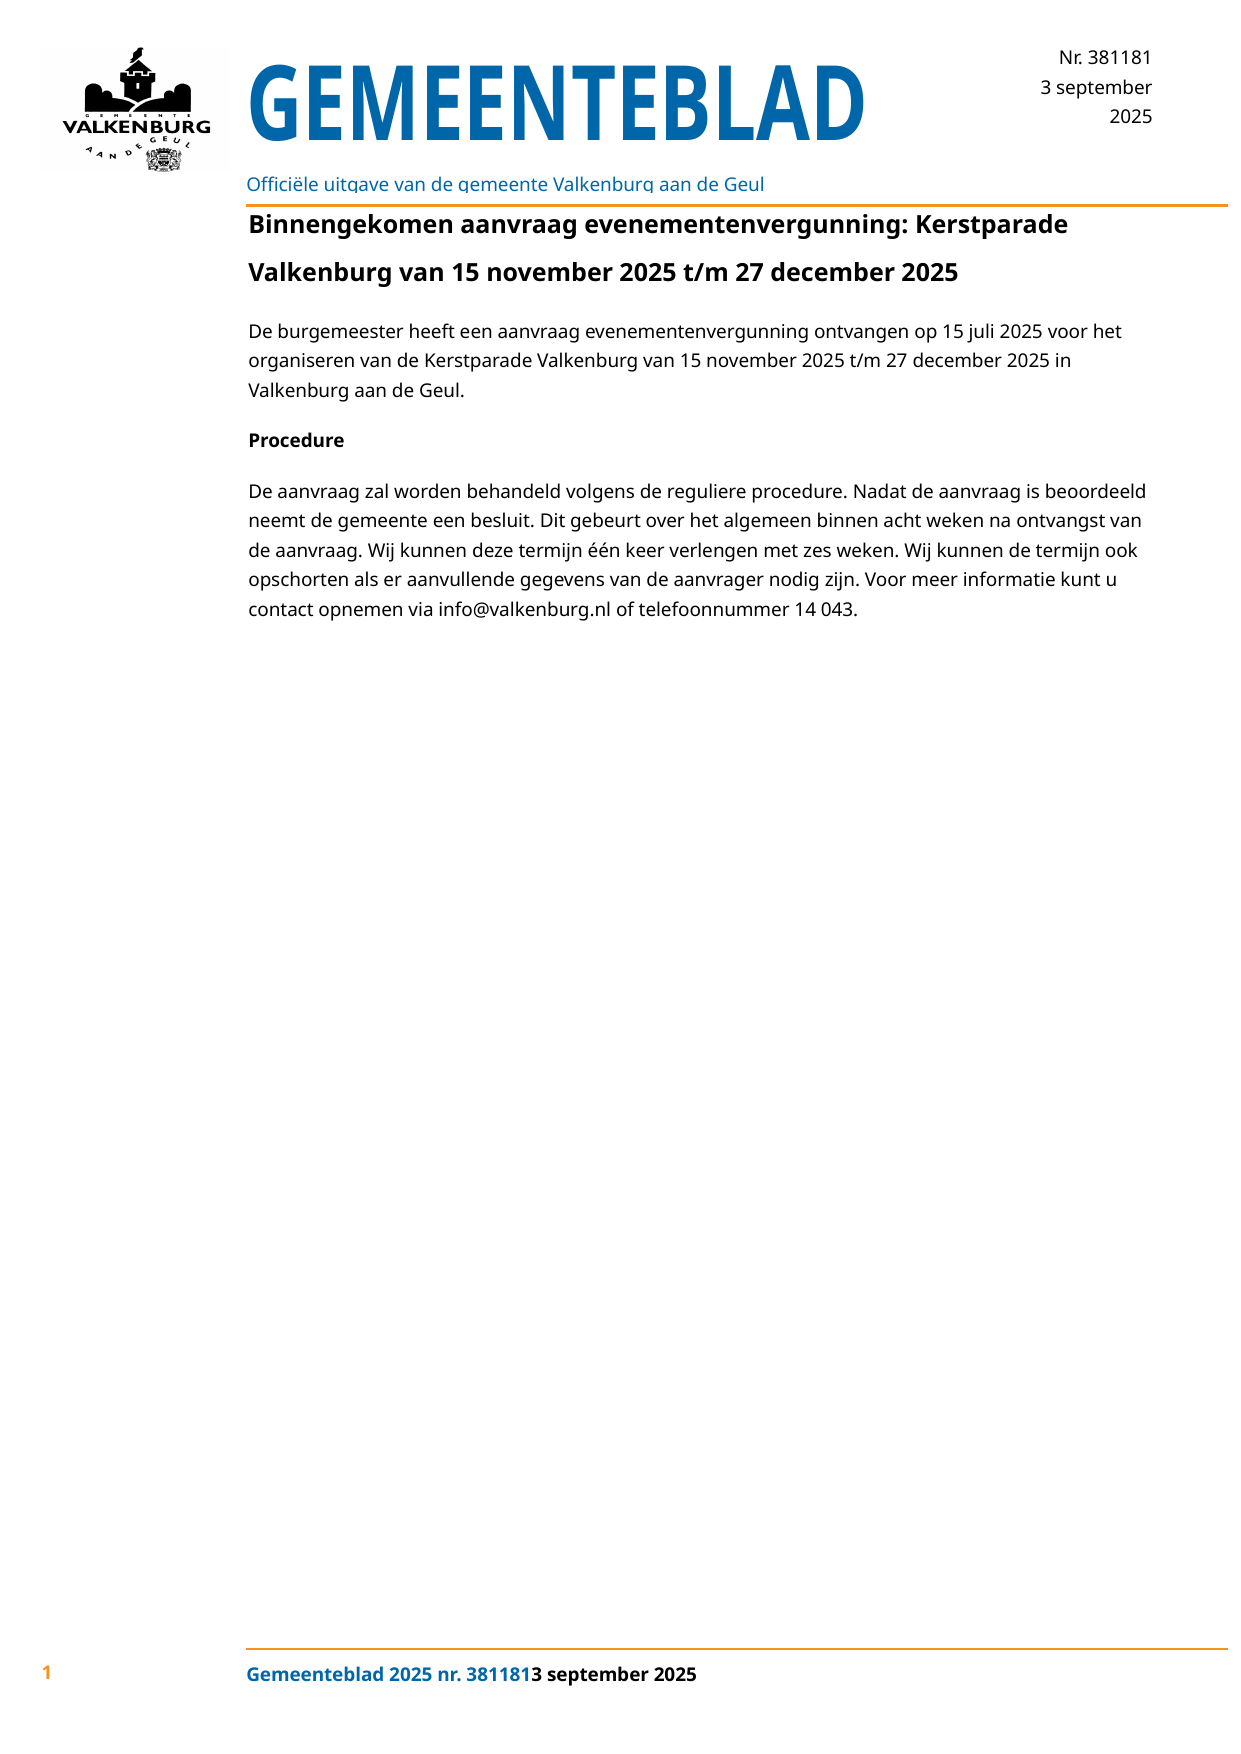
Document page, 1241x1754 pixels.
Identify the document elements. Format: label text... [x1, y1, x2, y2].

text Procedure [248, 427, 1152, 453]
text De burgemeester heeft een aanvraag evenementenvergunning ontvangen op 15 juli 2025 voor het organiseren van de Kerstparade Valkenburg van 15 november 2025 t/m 27 december 2025 in Valkenburg aan de Geul. [248, 318, 1152, 403]
picture [41, 47, 231, 172]
text Binnengekomen aanvraag evenementenvergunning: Kerstparade Valkenburg van 15 november 2025 t/m 27 december 2025 [248, 207, 1152, 288]
text De aanvraag zal worden behandeld volgens de reguliere procedure. Nadat de aanvraag is beoordeeld neemt de gemeente een besluit. Dit gebeurt over het algemeen binnen acht weken na ontvangst van de aanvraag. Wij kunnen deze termijn één keer verlengen met zes weken. Wij kunnen de termijn ook opschorten als er aanvullende gegevens van de aanvrager nodig zijn. Voor meer informatie kunt u contact opnemen via info@valkenburg.nl of telefoonnummer 14 043. [248, 478, 1152, 622]
